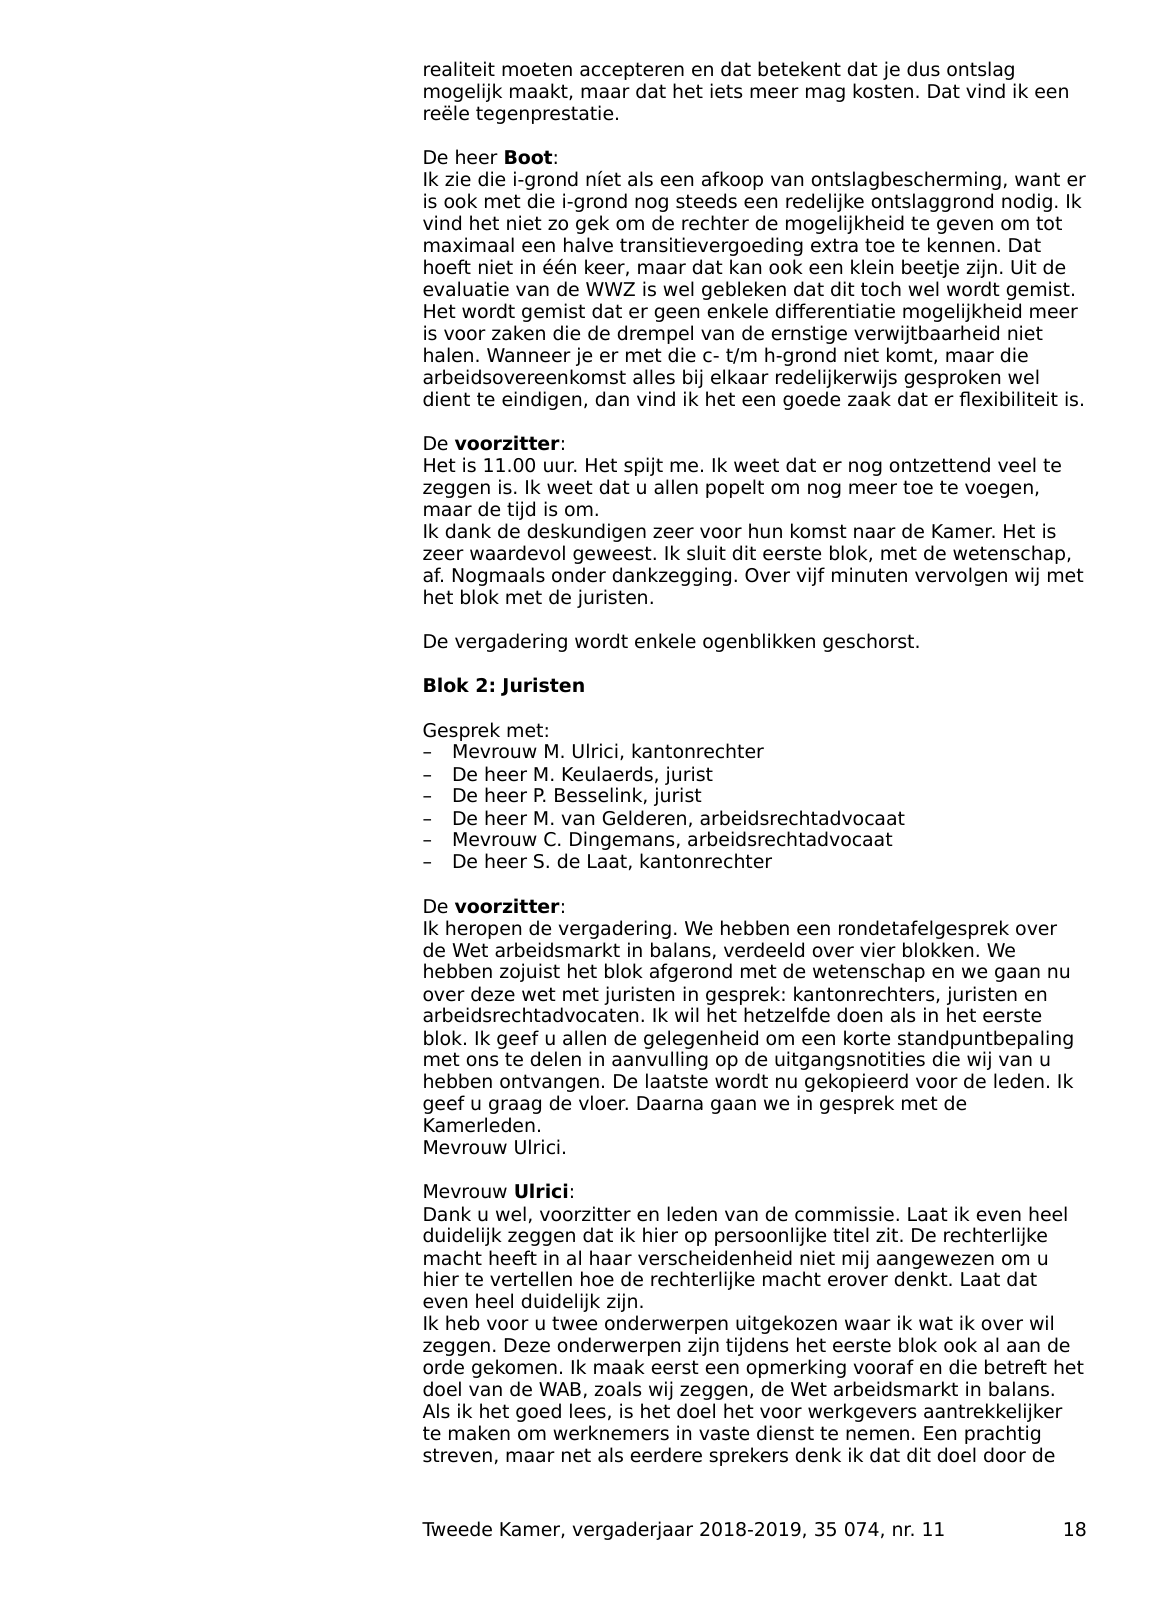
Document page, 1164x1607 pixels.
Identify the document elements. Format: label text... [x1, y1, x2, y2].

text Ik heropen de vergadering. We hebben een rondetafelgesprek over de Wet arbeidsmarkt in balans, verdeeld over vier blokken. We hebben zojuist het blok afgerond met de wetenschap en we gaan nu over deze wet met juristen in gesprek: kantonrechters, juristen en arbeidsrechtadvocaten. Ik wil het hetzelfde doen als in het eerste blok. Ik geef u allen de gelegenheid om een korte standpuntbepaling met ons te delen in aanvulling op de uitgangsnotities die wij van u hebben ontvangen. De laatste wordt nu gekopieerd voor de leden. Ik geef u graag de vloer. Daarna gaan we in gesprek met de Kamerleden. [422, 917, 1087, 1137]
text – De heer S. de Laat, kantonrechter [422, 851, 1087, 873]
text Ik zie die i-grond níet als een afkoop van ontslagbescherming, want er is ook met die i-grond nog steeds een redelijke ontslaggrond nodig. Ik vind het niet zo gek om de rechter de mogelijkheid te geven om tot maximaal een halve transitievergoeding extra toe te kennen. Dat hoeft niet in één keer, maar dat kan ook een klein beetje zijn. Uit de evaluatie van de WWZ is wel gebleken dat dit toch wel wordt gemist. Het wordt gemist dat er geen enkele differentiatie mogelijkheid meer is voor zaken die de drempel van de ernstige verwijtbaarheid niet halen. Wanneer je er met die c- t/m h-grond niet komt, maar die arbeidsovereenkomst alles bij elkaar redelijkerwijs gesproken wel dient te eindigen, dan vind ik het een goede zaak dat er flexibiliteit is. [422, 169, 1087, 411]
text – De heer M. van Gelderen, arbeidsrechtadvocaat [422, 807, 1087, 829]
text – Mevrouw M. Ulrici, kantonrechter [422, 741, 1087, 763]
text – De heer M. Keulaerds, jurist [422, 763, 1087, 785]
text Ik dank de deskundigen zeer voor hun komst naar de Kamer. Het is zeer waardevol geweest. Ik sluit dit eerste blok, met de wetenschap, af. Nogmaals onder dankzegging. Over vijf minuten vervolgen wij met het blok met de juristen. [422, 521, 1087, 609]
text Mevrouw Ulrici: [422, 1181, 1087, 1203]
text Ik heb voor u twee onderwerpen uitgekozen waar ik wat ik over wil zeggen. Deze onderwerpen zijn tijdens het eerste blok ook al aan de orde gekomen. Ik maak eerst een opmerking vooraf en die betreft het doel van de WAB, zoals wij zeggen, de Wet arbeidsmarkt in balans. Als ik het goed lees, is het doel het voor werkgevers aantrekkelijker te maken om werknemers in vaste dienst te nemen. Een prachtig streven, maar net als eerdere sprekers denk ik dat dit doel door de [422, 1313, 1087, 1467]
text – Mevrouw C. Dingemans, arbeidsrechtadvocaat [422, 829, 1087, 851]
text De voorzitter: [422, 433, 1087, 455]
text De heer Boot: [422, 147, 1087, 169]
text Dank u wel, voorzitter en leden van de commissie. Laat ik even heel duidelijk zeggen dat ik hier op persoonlijke titel zit. De rechterlijke macht heeft in al haar verscheidenheid niet mij aangewezen om u hier te vertellen hoe de rechterlijke macht erover denkt. Laat dat even heel duidelijk zijn. [422, 1203, 1087, 1313]
text Gesprek met: [422, 719, 1087, 741]
text Mevrouw Ulrici. [422, 1137, 1087, 1159]
text De voorzitter: [422, 896, 1087, 917]
subtitle Blok 2: Juristen [422, 675, 1087, 697]
text realiteit moeten accepteren en dat betekent dat je dus ontslag mogelijk maakt, maar dat het iets meer mag kosten. Dat vind ik een reële tegenprestatie. [422, 59, 1087, 125]
text Het is 11.00 uur. Het spijt me. Ik weet dat er nog ontzettend veel te zeggen is. Ik weet dat u allen popelt om nog meer toe te voegen, maar de tijd is om. [422, 455, 1087, 521]
text – De heer P. Besselink, jurist [422, 785, 1087, 807]
text De vergadering wordt enkele ogenblikken geschorst. [422, 631, 1087, 653]
